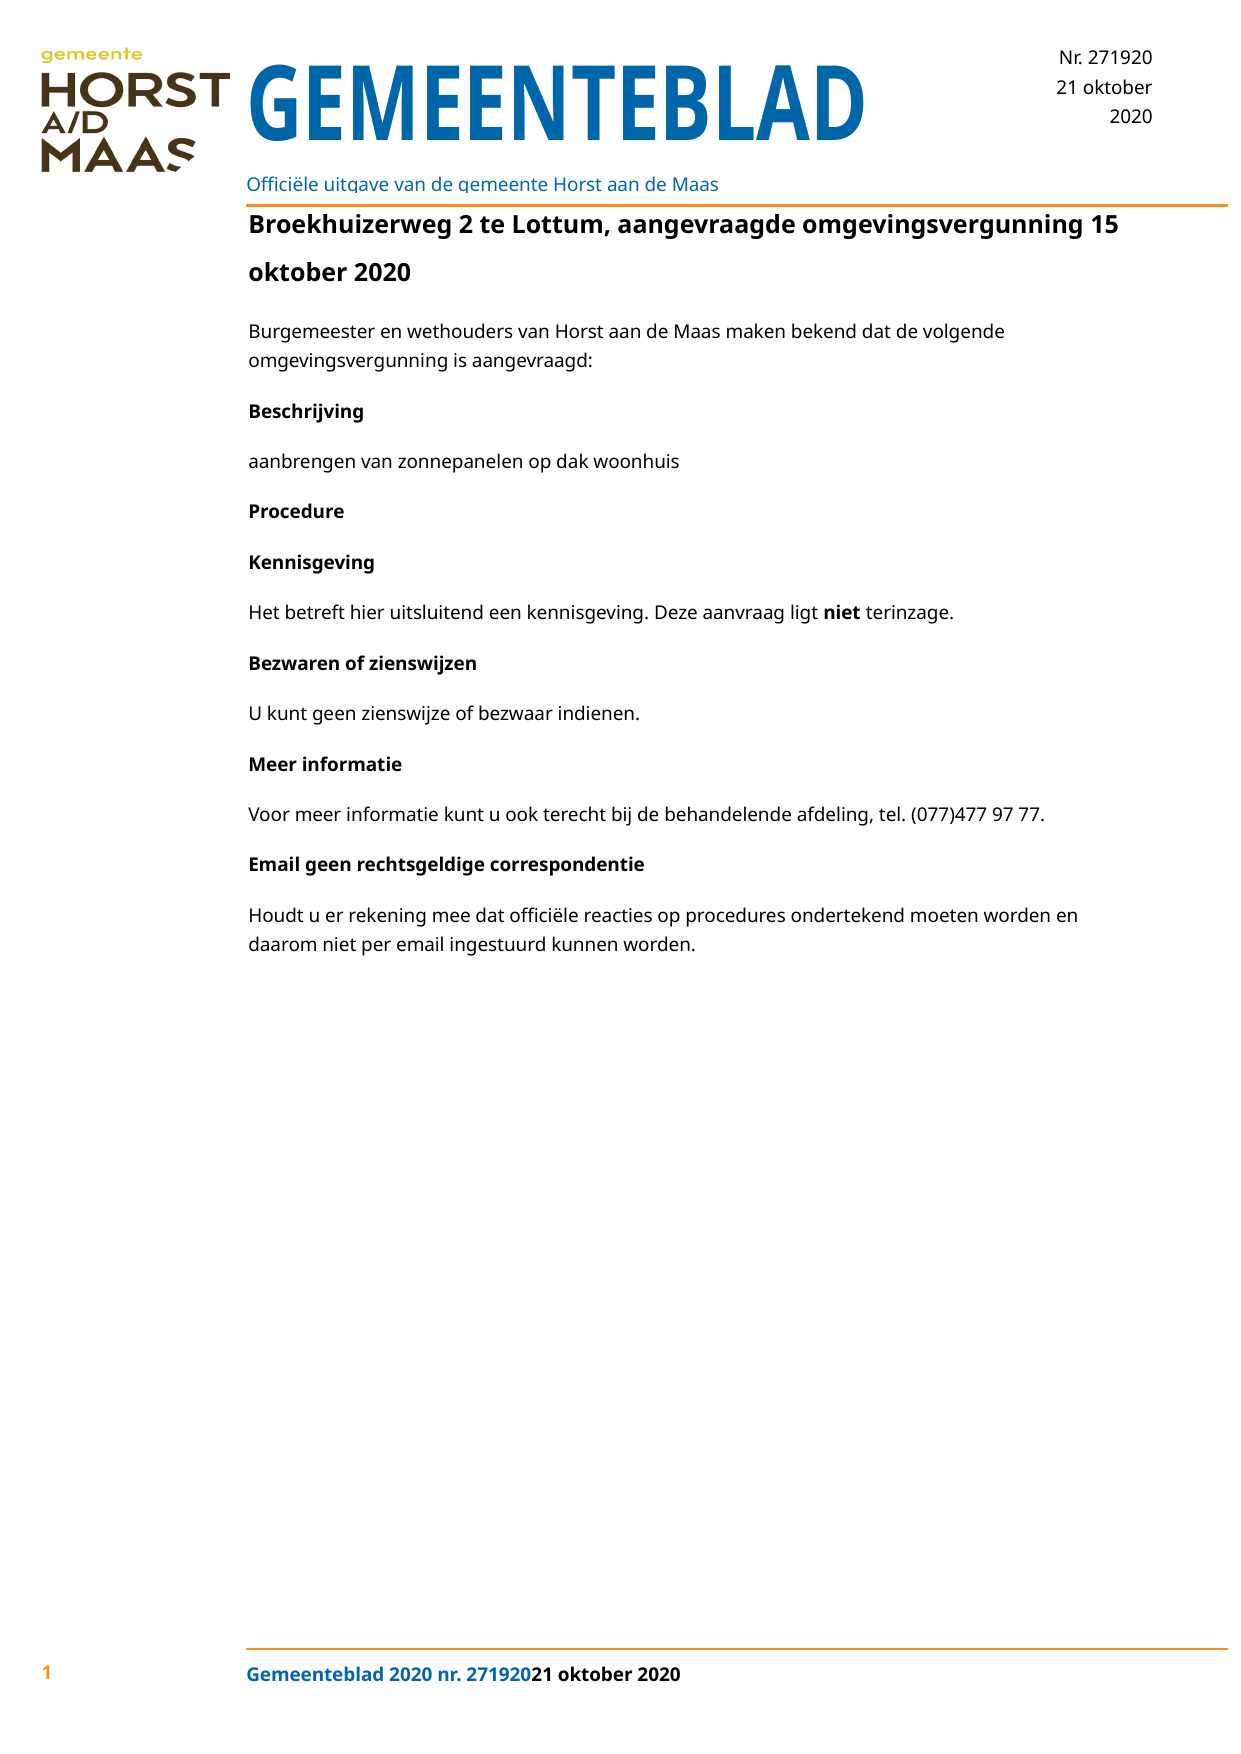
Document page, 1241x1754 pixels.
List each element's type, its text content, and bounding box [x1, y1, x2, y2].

text U kunt geen zienswijze of bezwaar indienen. [248, 700, 1152, 726]
text Bezwaren of zienswijzen [248, 650, 1152, 676]
text Email geen rechtsgeldige correspondentie [248, 852, 1152, 877]
text Kennisgeving [248, 549, 1152, 575]
text Beschrijving [248, 398, 1152, 424]
text aanbrengen van zonnepanelen op dak woonhuis [248, 448, 1152, 474]
text Burgemeester en wethouders van Horst aan de Maas maken bekend dat de volgende omgevingsvergunning is aangevraagd: [248, 318, 1152, 373]
text Broekhuizerweg 2 te Lottum, aangevraagde omgevingsvergunning 15 oktober 2020 [248, 207, 1152, 288]
text Procedure [248, 499, 1152, 524]
picture [41, 47, 231, 172]
text Voor meer informatie kunt u ook terecht bij de behandelende afdeling, tel. (077)477 97 77. [248, 801, 1152, 827]
text Meer informatie [248, 751, 1152, 777]
text Houdt u er rekening mee dat officiële reacties op procedures ondertekend moeten worden en daarom niet per email ingestuurd kunnen worden. [248, 902, 1152, 957]
text Het betreft hier uitsluitend een kennisgeving. Deze aanvraag ligt niet terinzage. [248, 599, 1152, 625]
